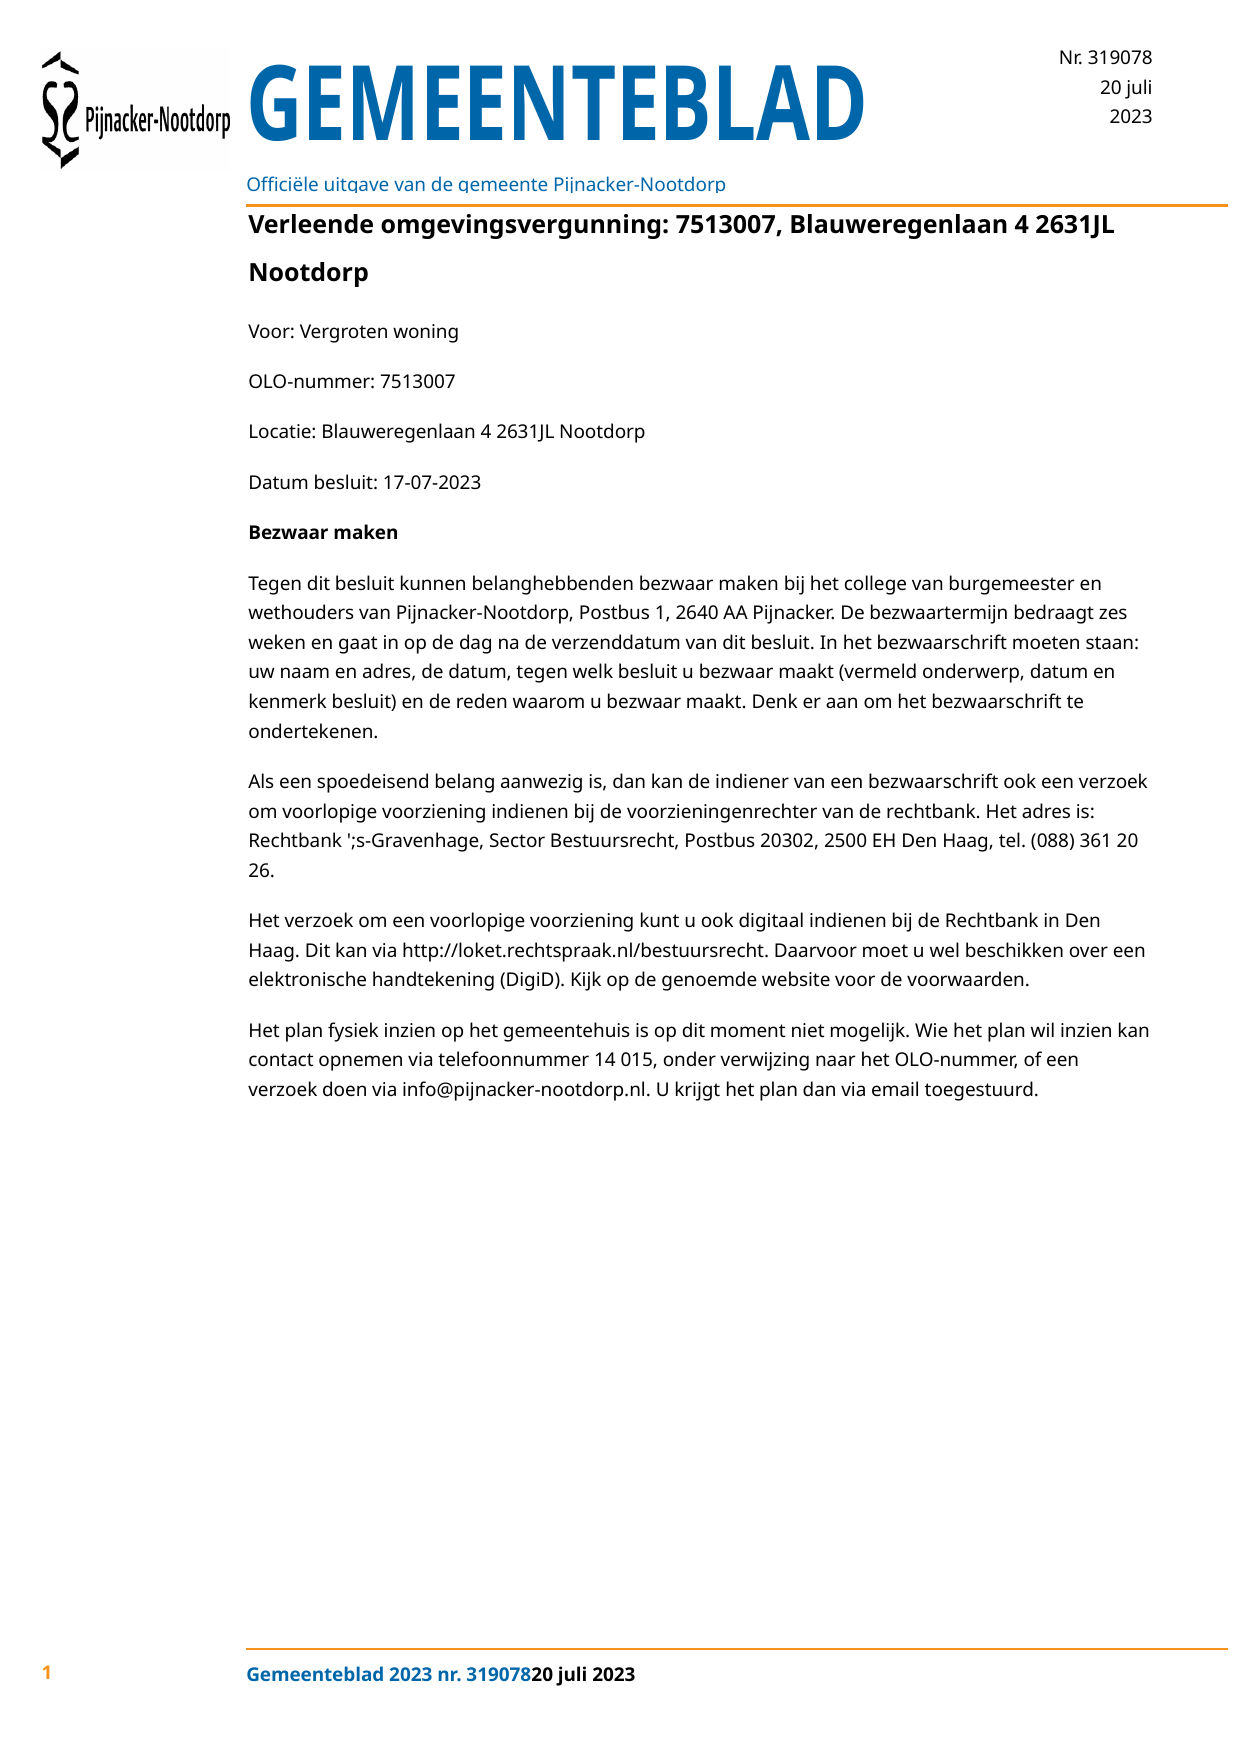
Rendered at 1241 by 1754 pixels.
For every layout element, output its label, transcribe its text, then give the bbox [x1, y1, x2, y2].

text Tegen dit besluit kunnen belanghebbenden bezwaar maken bij het college van burgemeester en wethouders van Pijnacker-Nootdorp, Postbus 1, 2640 AA Pijnacker. De bezwaartermijn bedraagt zes weken en gaat in op de dag na de verzenddatum van dit besluit. In het bezwaarschrift moeten staan: uw naam en adres, de datum, tegen welk besluit u bezwaar maakt (vermeld onderwerp, datum en kenmerk besluit) en de reden waarom u bezwaar maakt. Denk er aan om het bezwaarschrift te ondertekenen. [248, 570, 1152, 744]
text Het verzoek om een voorlopige voorziening kunt u ook digitaal indienen bij de Rechtbank in Den Haag. Dit kan via http://loket.rechtspraak.nl/bestuursrecht. Daarvoor moet u wel beschikken over een elektronische handtekening (DigiD). Kijk op de genoemde website voor de voorwaarden. [248, 907, 1152, 992]
text Verleende omgevingsvergunning: 7513007, Blauweregenlaan 4 2631JL Nootdorp [248, 207, 1152, 288]
text Het plan fysiek inzien op het gemeentehuis is op dit moment niet mogelijk. Wie het plan wil inzien kan contact opnemen via telefoonnummer 14 015, onder verwijzing naar het OLO-nummer, of een verzoek doen via info@pijnacker-nootdorp.nl. U krijgt het plan dan via email toegestuurd. [248, 1017, 1152, 1102]
text OLO-nummer: 7513007 [248, 368, 1152, 394]
text Voor: Vergroten woning [248, 318, 1152, 344]
picture [41, 47, 231, 172]
text Als een spoedeisend belang aanwezig is, dan kan de indiener van een bezwaarschrift ook een verzoek om voorlopige voorziening indienen bij de voorzieningenrechter van de rechtbank. Het adres is: Rechtbank ';s-Gravenhage, Sector Bestuursrecht, Postbus 20302, 2500 EH Den Haag, tel. (088) 361 20 26. [248, 768, 1152, 883]
text Bezwaar maken [248, 519, 1152, 545]
text Datum besluit: 17-07-2023 [248, 469, 1152, 495]
text Locatie: Blauweregenlaan 4 2631JL Nootdorp [248, 419, 1152, 444]
